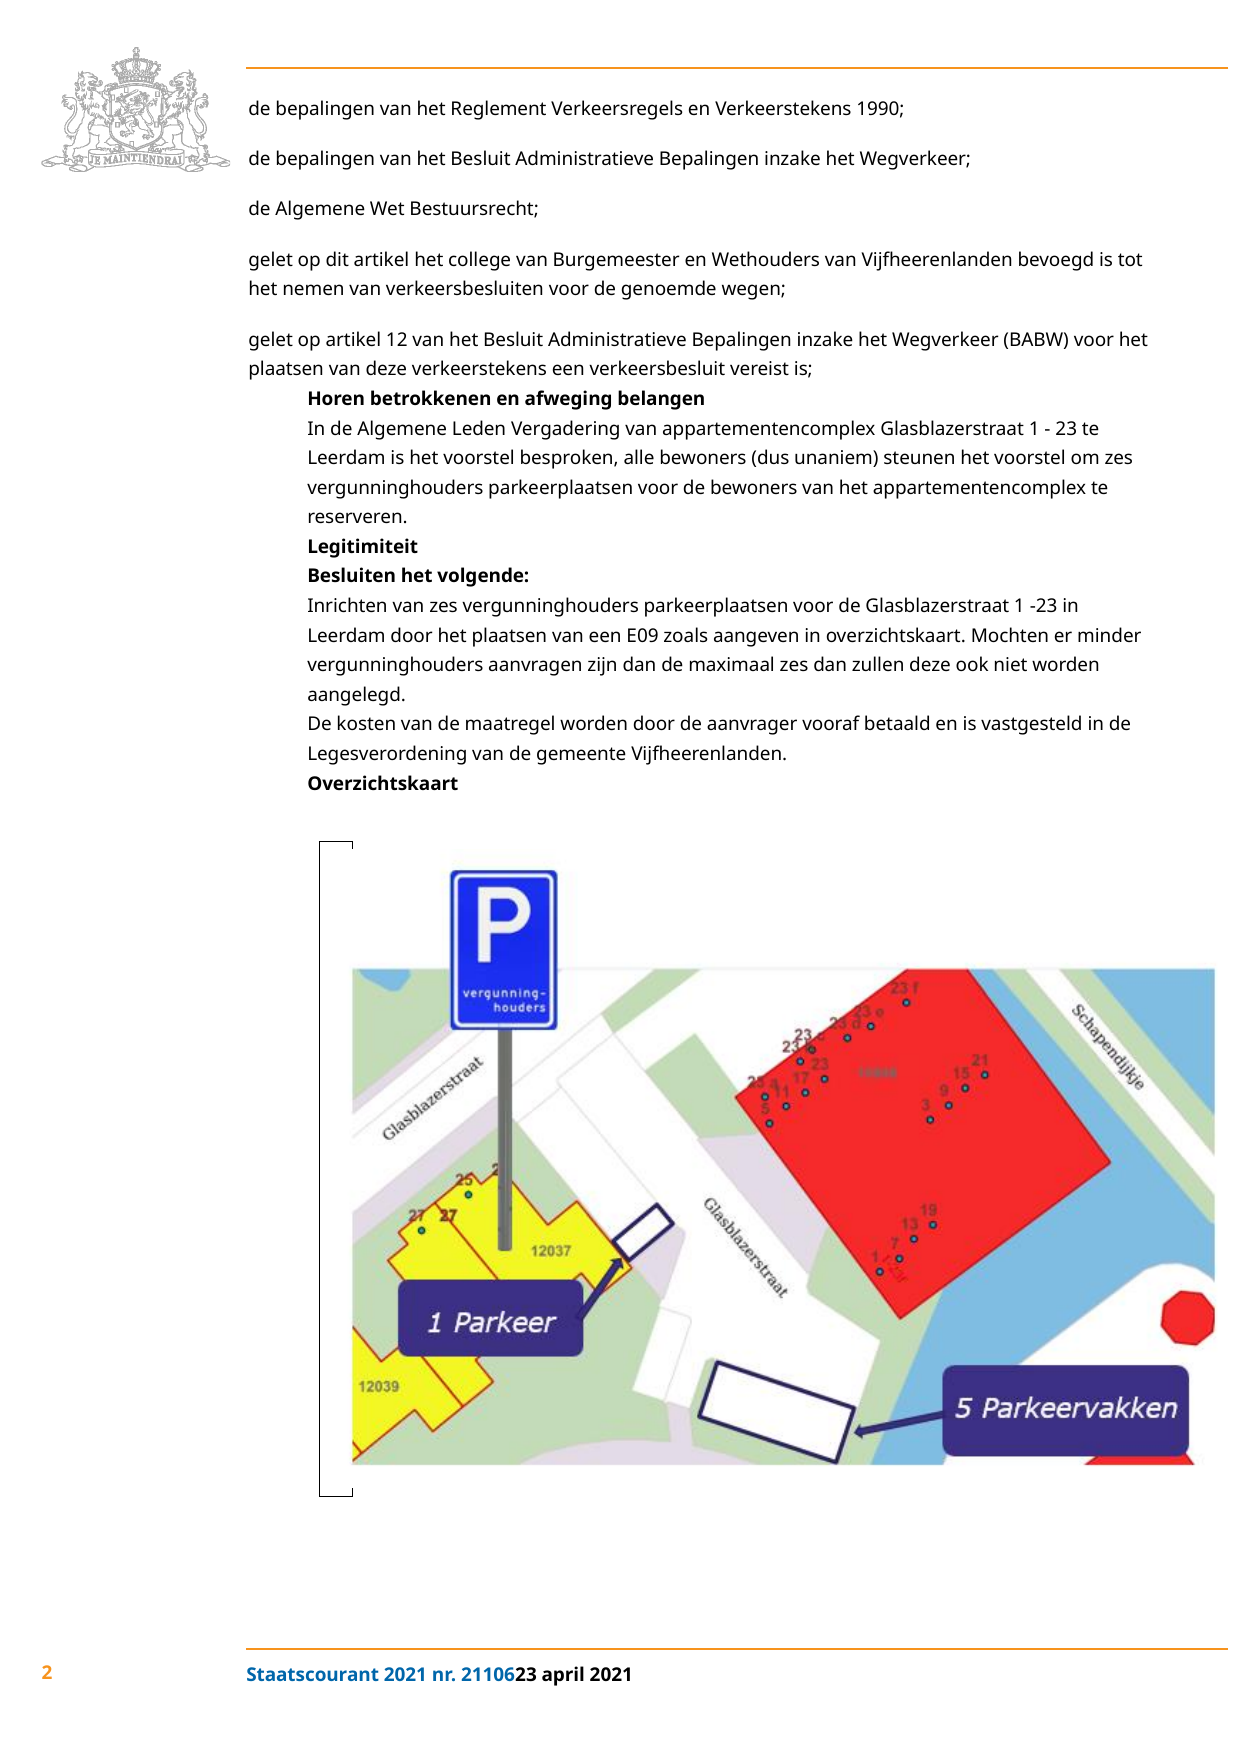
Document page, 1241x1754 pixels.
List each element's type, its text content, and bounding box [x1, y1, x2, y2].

text de bepalingen van het Reglement Verkeersregels en Verkeerstekens 1990; [248, 95, 1152, 121]
list Overzichtskaart [248, 770, 1152, 796]
list Inrichten van zes vergunninghouders parkeerplaatsen voor de Glasblazerstraat 1 -23 in Leerdam door het plaatsen van een E09 zoals aangeven in overzichtskaart. Mochten er minder vergunninghouders aanvragen zijn dan de maximaal zes dan zullen deze ook niet worden aangelegd. [248, 592, 1152, 707]
list De kosten van de maatregel worden door de aanvrager vooraf betaald en is vastgesteld in de Legesverordening van de gemeente Vijfheerenlanden. [248, 711, 1152, 766]
list Legitimiteit [248, 533, 1152, 559]
picture [41, 47, 231, 172]
list Horen betrokkenen en afweging belangen [248, 385, 1152, 411]
text gelet op artikel 12 van het Besluit Administratieve Bepalingen inzake het Wegverkeer (BABW) voor het plaatsen van deze verkeerstekens een verkeersbesluit vereist is; [248, 326, 1152, 381]
text de Algemene Wet Bestuursrecht; [248, 196, 1152, 221]
list In de Algemene Leden Vergadering van appartementencomplex Glasblazerstraat 1 - 23 te Leerdam is het voorstel besproken, alle bewoners (dus unaniem) steunen het voorstel om zes vergunninghouders parkeerplaatsen voor de bewoners van het appartementencomplex te reserveren. [248, 415, 1152, 529]
text de bepalingen van het Besluit Administratieve Bepalingen inzake het Wegverkeer; [248, 145, 1152, 171]
picture [327, 849, 1232, 1488]
list Besluiten het volgende: [248, 563, 1152, 588]
text gelet op dit artikel het college van Burgemeester en Wethouders van Vijfheerenlanden bevoegd is tot het nemen van verkeersbesluiten voor de genoemde wegen; [248, 246, 1152, 301]
